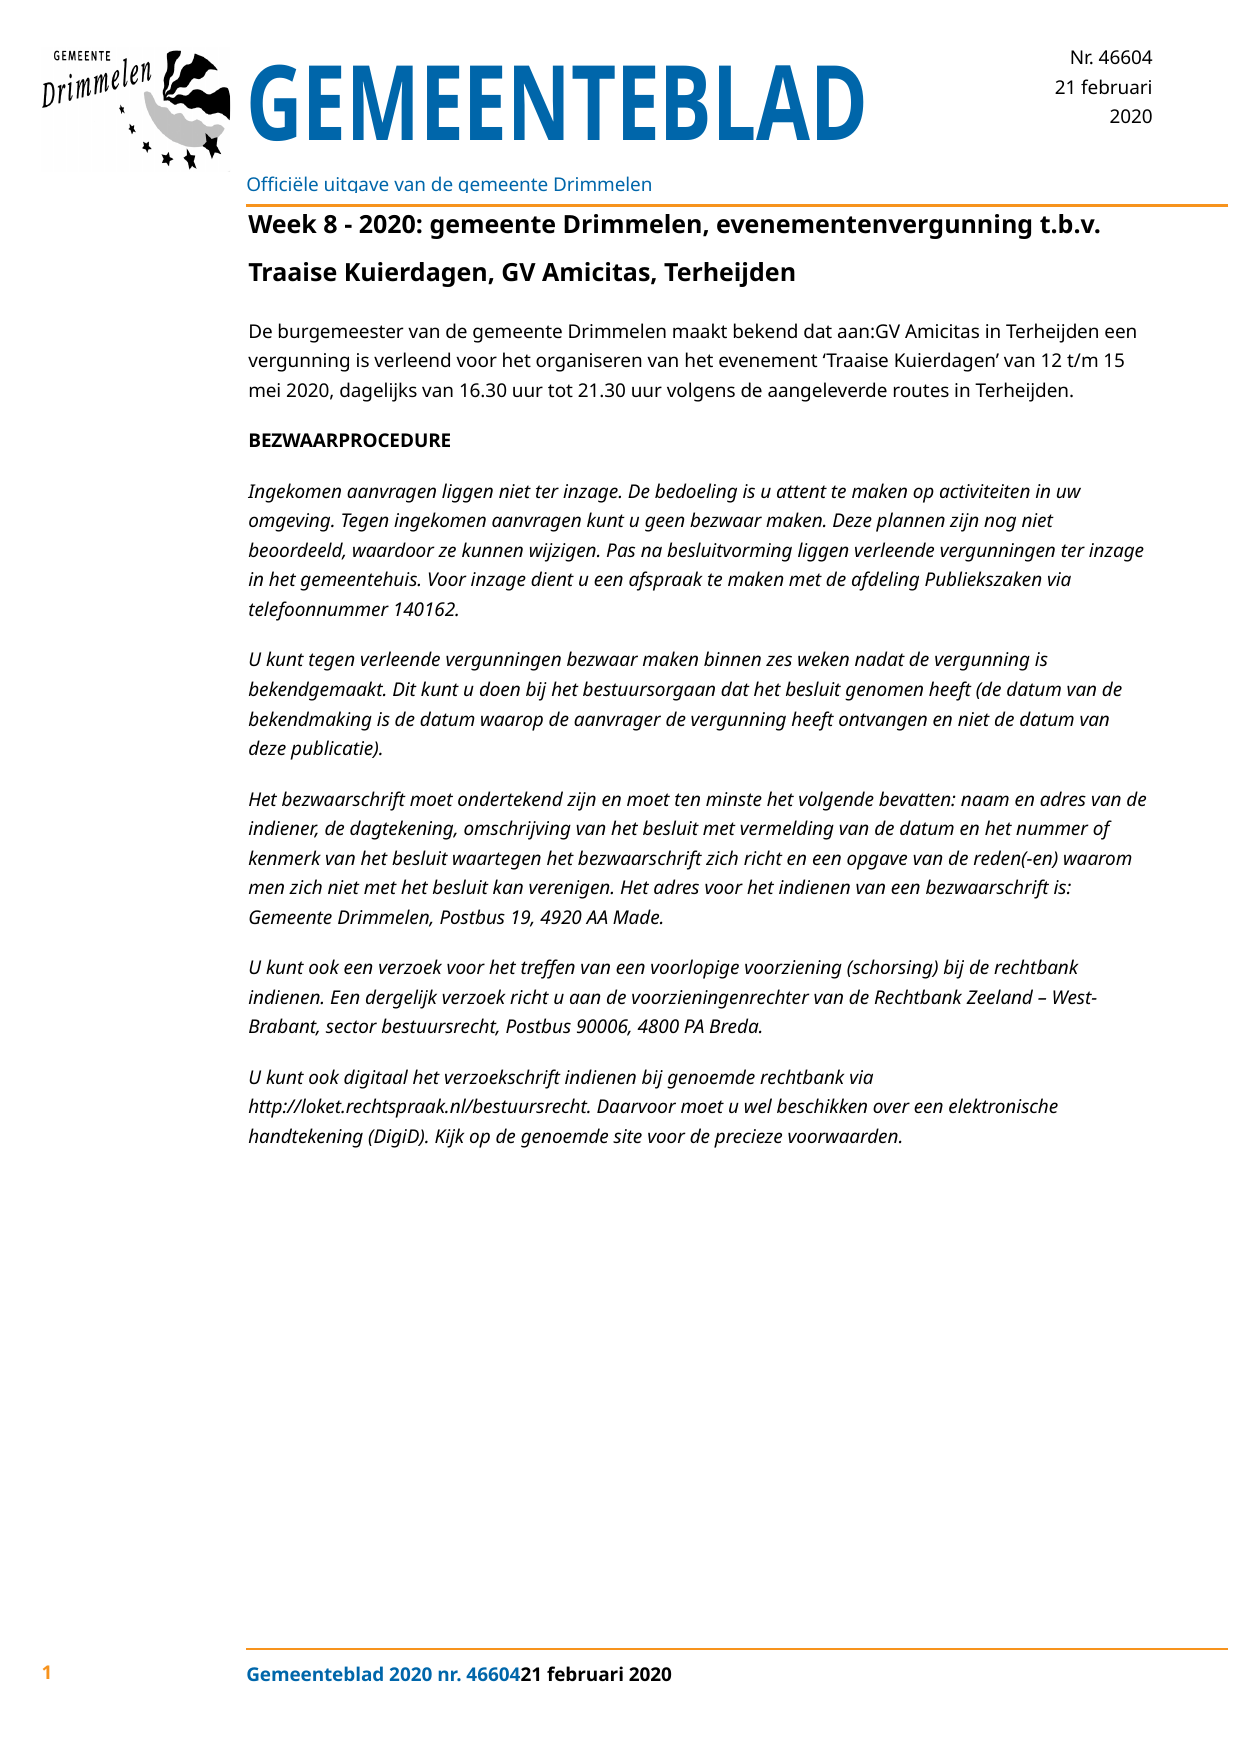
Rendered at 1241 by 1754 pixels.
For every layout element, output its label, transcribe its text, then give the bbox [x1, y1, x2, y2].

text Ingekomen aanvragen liggen niet ter inzage. De bedoeling is u attent te maken op activiteiten in uw omgeving. Tegen ingekomen aanvragen kunt u geen bezwaar maken. Deze plannen zijn nog niet beoordeeld, waardoor ze kunnen wijzigen. Pas na besluitvorming liggen verleende vergunningen ter inzage in het gemeentehuis. Voor inzage dient u een afspraak te maken met de afdeling Publiekszaken via telefoonnummer 140162. [248, 478, 1152, 622]
text De burgemeester van de gemeente Drimmelen maakt bekend dat aan:GV Amicitas in Terheijden een vergunning is verleend voor het organiseren van het evenement ‘Traaise Kuierdagen’ van 12 t/m 15 mei 2020, dagelijks van 16.30 uur tot 21.30 uur volgens de aangeleverde routes in Terheijden. [248, 318, 1152, 403]
text Het bezwaarschrift moet ondertekend zijn en moet ten minste het volgende bevatten: naam en adres van de indiener, de dagtekening, omschrijving van het besluit met vermelding van de datum en het nummer of kenmerk van het besluit waartegen het bezwaarschrift zich richt en een opgave van de reden(-en) waarom men zich niet met het besluit kan verenigen. Het adres voor het indienen van een bezwaarschrift is: Gemeente Drimmelen, Postbus 19, 4920 AA Made. [248, 786, 1152, 930]
text BEZWAARPROCEDURE [248, 427, 1152, 453]
text U kunt tegen verleende vergunningen bezwaar maken binnen zes weken nadat de vergunning is bekendgemaakt. Dit kunt u doen bij het bestuursorgaan dat het besluit genomen heeft (de datum van de bekendmaking is de datum waarop de aanvrager de vergunning heeft ontvangen en niet de datum van deze publicatie). [248, 647, 1152, 761]
text U kunt ook een verzoek voor het treffen van een voorlopige voorziening (schorsing) bij de rechtbank indienen. Een dergelijk verzoek richt u aan de voorzieningenrechter van de Rechtbank Zeeland – West-Brabant, sector bestuursrecht, Postbus 90006, 4800 PA Breda. [248, 954, 1152, 1039]
picture [41, 47, 231, 172]
text Week 8 - 2020: gemeente Drimmelen, evenementenvergunning t.b.v. Traaise Kuierdagen, GV Amicitas, Terheijden [248, 207, 1152, 288]
text U kunt ook digitaal het verzoekschrift indienen bij genoemde rechtbank via http://loket.rechtspraak.nl/bestuursrecht. Daarvoor moet u wel beschikken over een elektronische handtekening (DigiD). Kijk op de genoemde site voor de precieze voorwaarden. [248, 1064, 1152, 1149]
